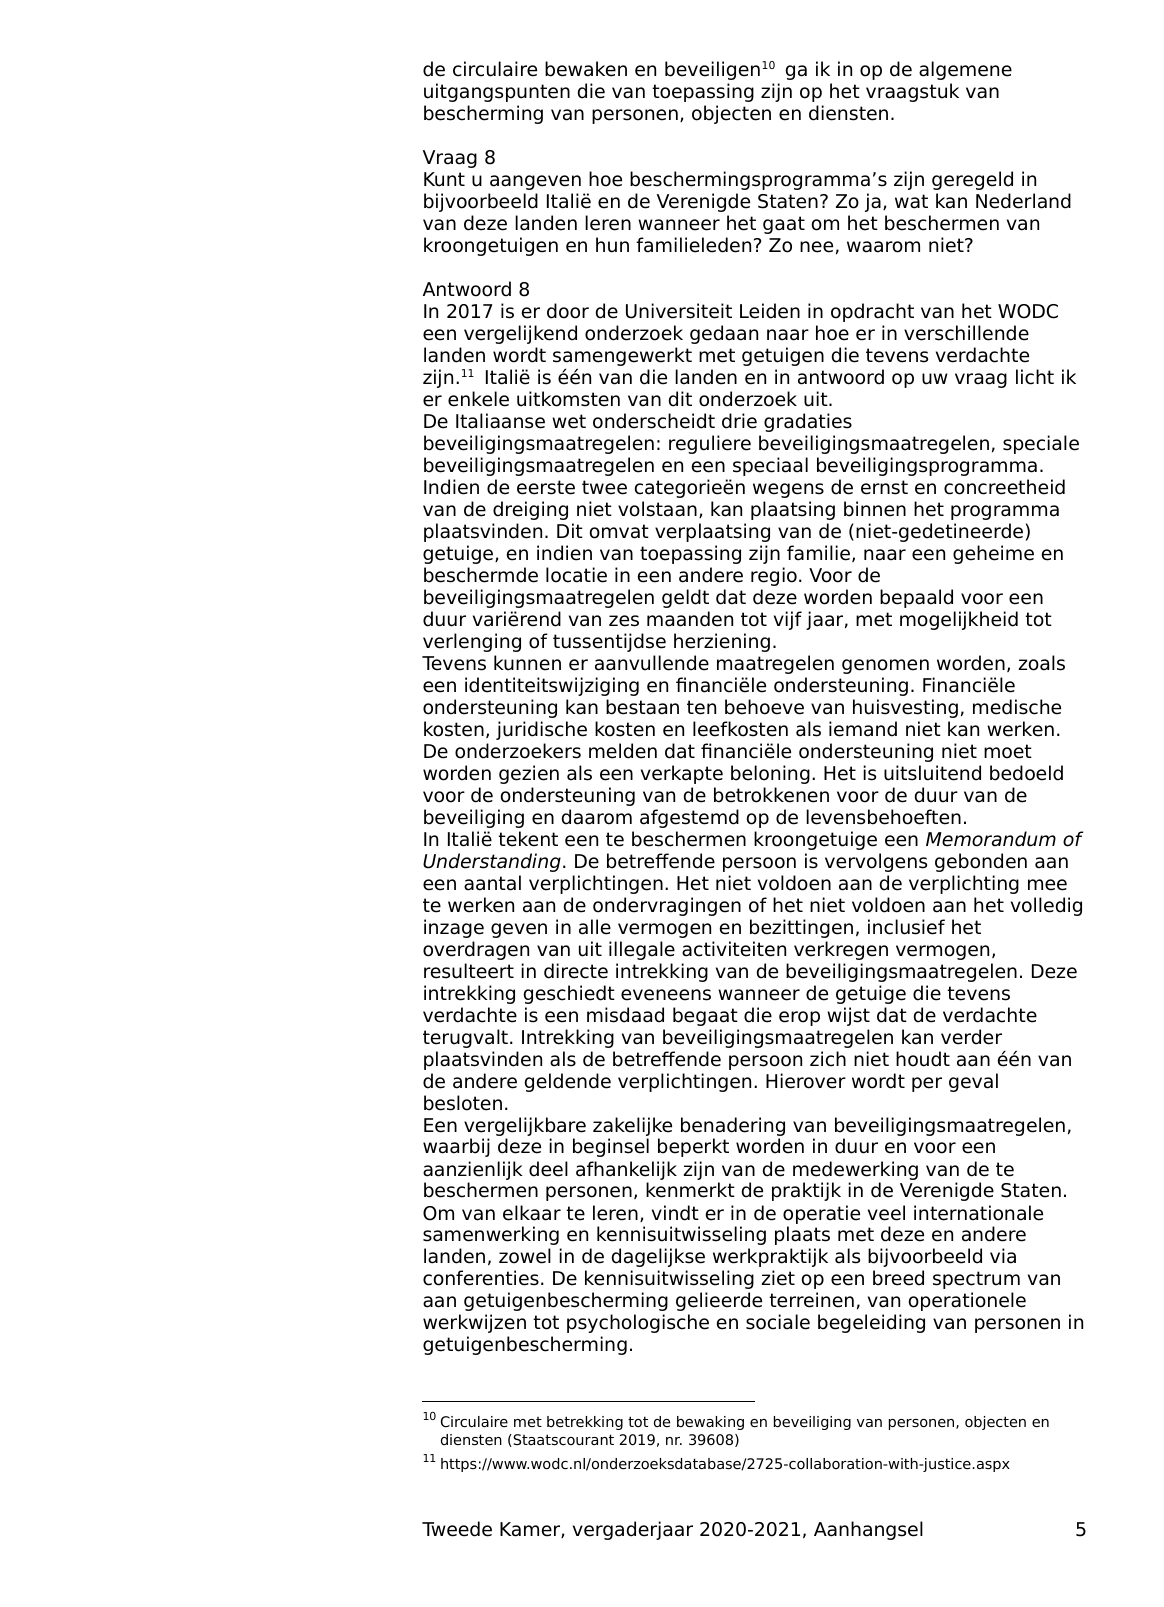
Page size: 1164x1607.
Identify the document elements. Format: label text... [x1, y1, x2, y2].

text In Italië tekent een te beschermen kroongetuige een Memorandum of Understanding. De betreffende persoon is vervolgens gebonden aan een aantal verplichtingen. Het niet voldoen aan de verplichting mee te werken aan de ondervragingen of het niet voldoen aan het volledig inzage geven in alle vermogen en bezittingen, inclusief het overdragen van uit illegale activiteiten verkregen vermogen, resulteert in directe intrekking van de beveiligingsmaatregelen. Deze intrekking geschiedt eveneens wanneer de getuige die tevens verdachte is een misdaad begaat die erop wijst dat de verdachte terugvalt. Intrekking van beveiligingsmaatregelen kan verder plaatsvinden als de betreffende persoon zich niet houdt aan één van de andere geldende verplichtingen. Hierover wordt per geval besloten. [422, 829, 1087, 1114]
text Circulaire met betrekking tot de bewaking en beveiliging van personen, objecten en diensten (Staatscourant 2019, nr. 39608) [422, 1410, 1087, 1449]
text Antwoord 8 [422, 279, 1087, 301]
text Vraag 8 [422, 147, 1087, 169]
text Kunt u aangeven hoe beschermingsprogramma’s zijn geregeld in bijvoorbeeld Italië en de Verenigde Staten? Zo ja, wat kan Nederland van deze landen leren wanneer het gaat om het beschermen van kroongetuigen en hun familieleden? Zo nee, waarom niet? [422, 169, 1087, 257]
text De Italiaanse wet onderscheidt drie gradaties beveiligingsmaatregelen: reguliere beveiligingsmaatregelen, speciale beveiligingsmaatregelen en een speciaal beveiligingsprogramma. Indien de eerste twee categorieën wegens de ernst en concreetheid van de dreiging niet volstaan, kan plaatsing binnen het programma plaatsvinden. Dit omvat verplaatsing van de (niet-gedetineerde) getuige, en indien van toepassing zijn familie, naar een geheime en beschermde locatie in een andere regio. Voor de beveiligingsmaatregelen geldt dat deze worden bepaald voor een duur variërend van zes maanden tot vijf jaar, met mogelijkheid tot verlenging of tussentijdse herziening. [422, 411, 1087, 653]
text https://www.wodc.nl/onderzoeksdatabase/2725-collaboration-with-justice.aspx [422, 1452, 1087, 1474]
text Een vergelijkbare zakelijke benadering van beveiligingsmaatregelen, waarbij deze in beginsel beperkt worden in duur en voor een aanzienlijk deel afhankelijk zijn van de medewerking van de te beschermen personen, kenmerkt de praktijk in de Verenigde Staten. [422, 1114, 1087, 1202]
text de circulaire bewaken en beveiligen ga ik in op de algemene uitgangspunten die van toepassing zijn op het vraagstuk van bescherming van personen, objecten en diensten. [422, 59, 1087, 125]
text Tevens kunnen er aanvullende maatregelen genomen worden, zoals een identiteitswijziging en financiële ondersteuning. Financiële ondersteuning kan bestaan ten behoeve van huisvesting, medische kosten, juridische kosten en leefkosten als iemand niet kan werken. De onderzoekers melden dat financiële ondersteuning niet moet worden gezien als een verkapte beloning. Het is uitsluitend bedoeld voor de ondersteuning van de betrokkenen voor de duur van de beveiliging en daarom afgestemd op de levensbehoeften. [422, 653, 1087, 829]
text In 2017 is er door de Universiteit Leiden in opdracht van het WODC een vergelijkend onderzoek gedaan naar hoe er in verschillende landen wordt samengewerkt met getuigen die tevens verdachte zijn. Italië is één van die landen en in antwoord op uw vraag licht ik er enkele uitkomsten van dit onderzoek uit. [422, 301, 1087, 411]
text Om van elkaar te leren, vindt er in de operatie veel internationale samenwerking en kennisuitwisseling plaats met deze en andere landen, zowel in de dagelijkse werkpraktijk als bijvoorbeeld via conferenties. De kennisuitwisseling ziet op een breed spectrum van aan getuigenbescherming gelieerde terreinen, van operationele werkwijzen tot psychologische en sociale begeleiding van personen in getuigenbescherming. [422, 1202, 1087, 1356]
